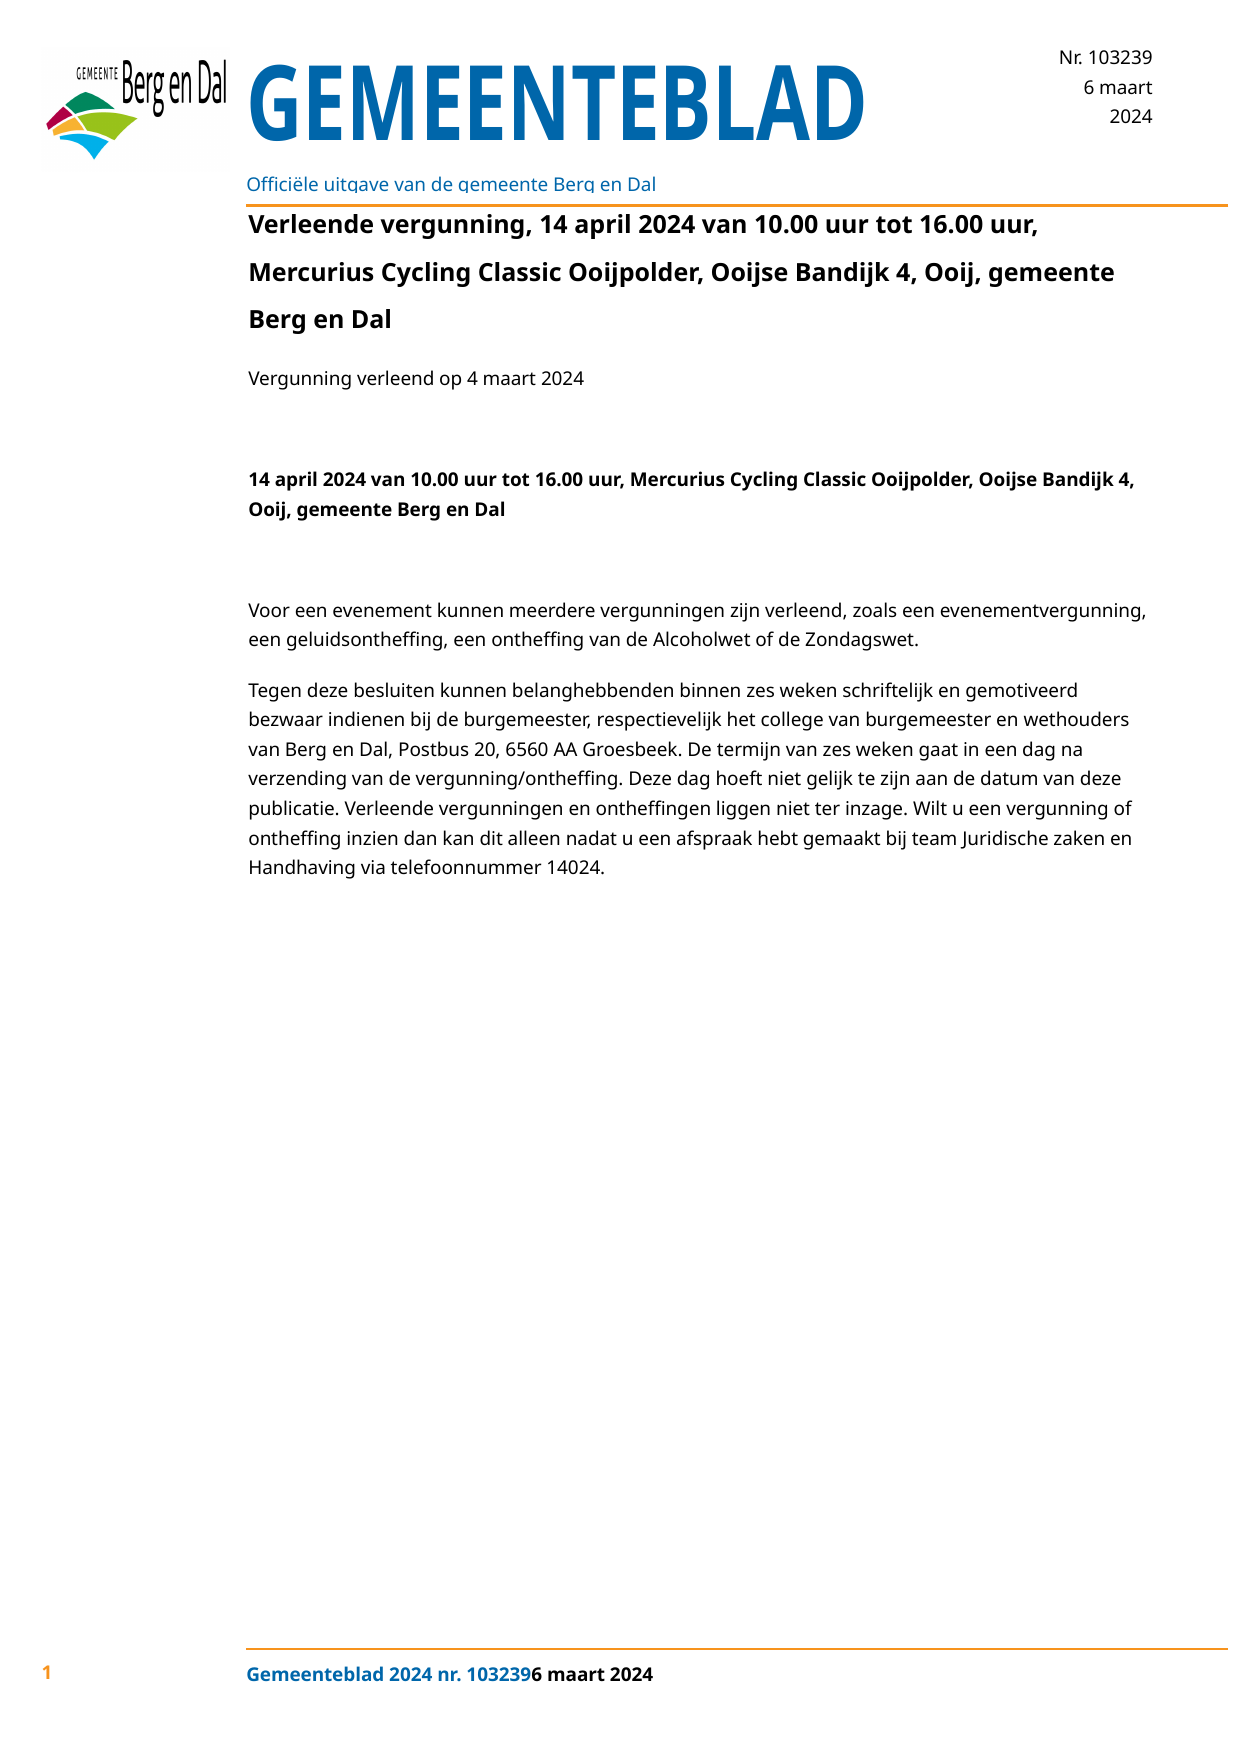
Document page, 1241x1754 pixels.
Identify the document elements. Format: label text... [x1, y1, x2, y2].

text Verleende vergunning, 14 april 2024 van 10.00 uur tot 16.00 uur, Mercurius Cycling Classic Ooijpolder, Ooijse Bandijk 4, Ooij, gemeente Berg en Dal [248, 207, 1152, 336]
text Voor een evenement kunnen meerdere vergunningen zijn verleend, zoals een evenementvergunning, een geluidsontheffing, een ontheffing van de Alcoholwet of de Zondagswet. [248, 597, 1152, 652]
picture [41, 47, 231, 172]
text Tegen deze besluiten kunnen belanghebbenden binnen zes weken schriftelijk en gemotiveerd bezwaar indienen bij de burgemeester, respectievelijk het college van burgemeester en wethouders van Berg en Dal, Postbus 20, 6560 AA Groesbeek. De termijn van zes weken gaat in een dag na verzending van de vergunning/ontheffing. Deze dag hoeft niet gelijk te zijn aan de datum van deze publicatie. Verleende vergunningen en ontheffingen liggen niet ter inzage. Wilt u een vergunning of ontheffing inzien dan kan dit alleen nadat u een afspraak hebt gemaakt bij team Juridische zaken en Handhaving via telefoonnummer 14024. [248, 677, 1152, 880]
text Vergunning verleend op 4 maart 2024 [248, 366, 1152, 391]
text 14 april 2024 van 10.00 uur tot 16.00 uur, Mercurius Cycling Classic Ooijpolder, Ooijse Bandijk 4, Ooij, gemeente Berg en Dal [248, 466, 1152, 522]
